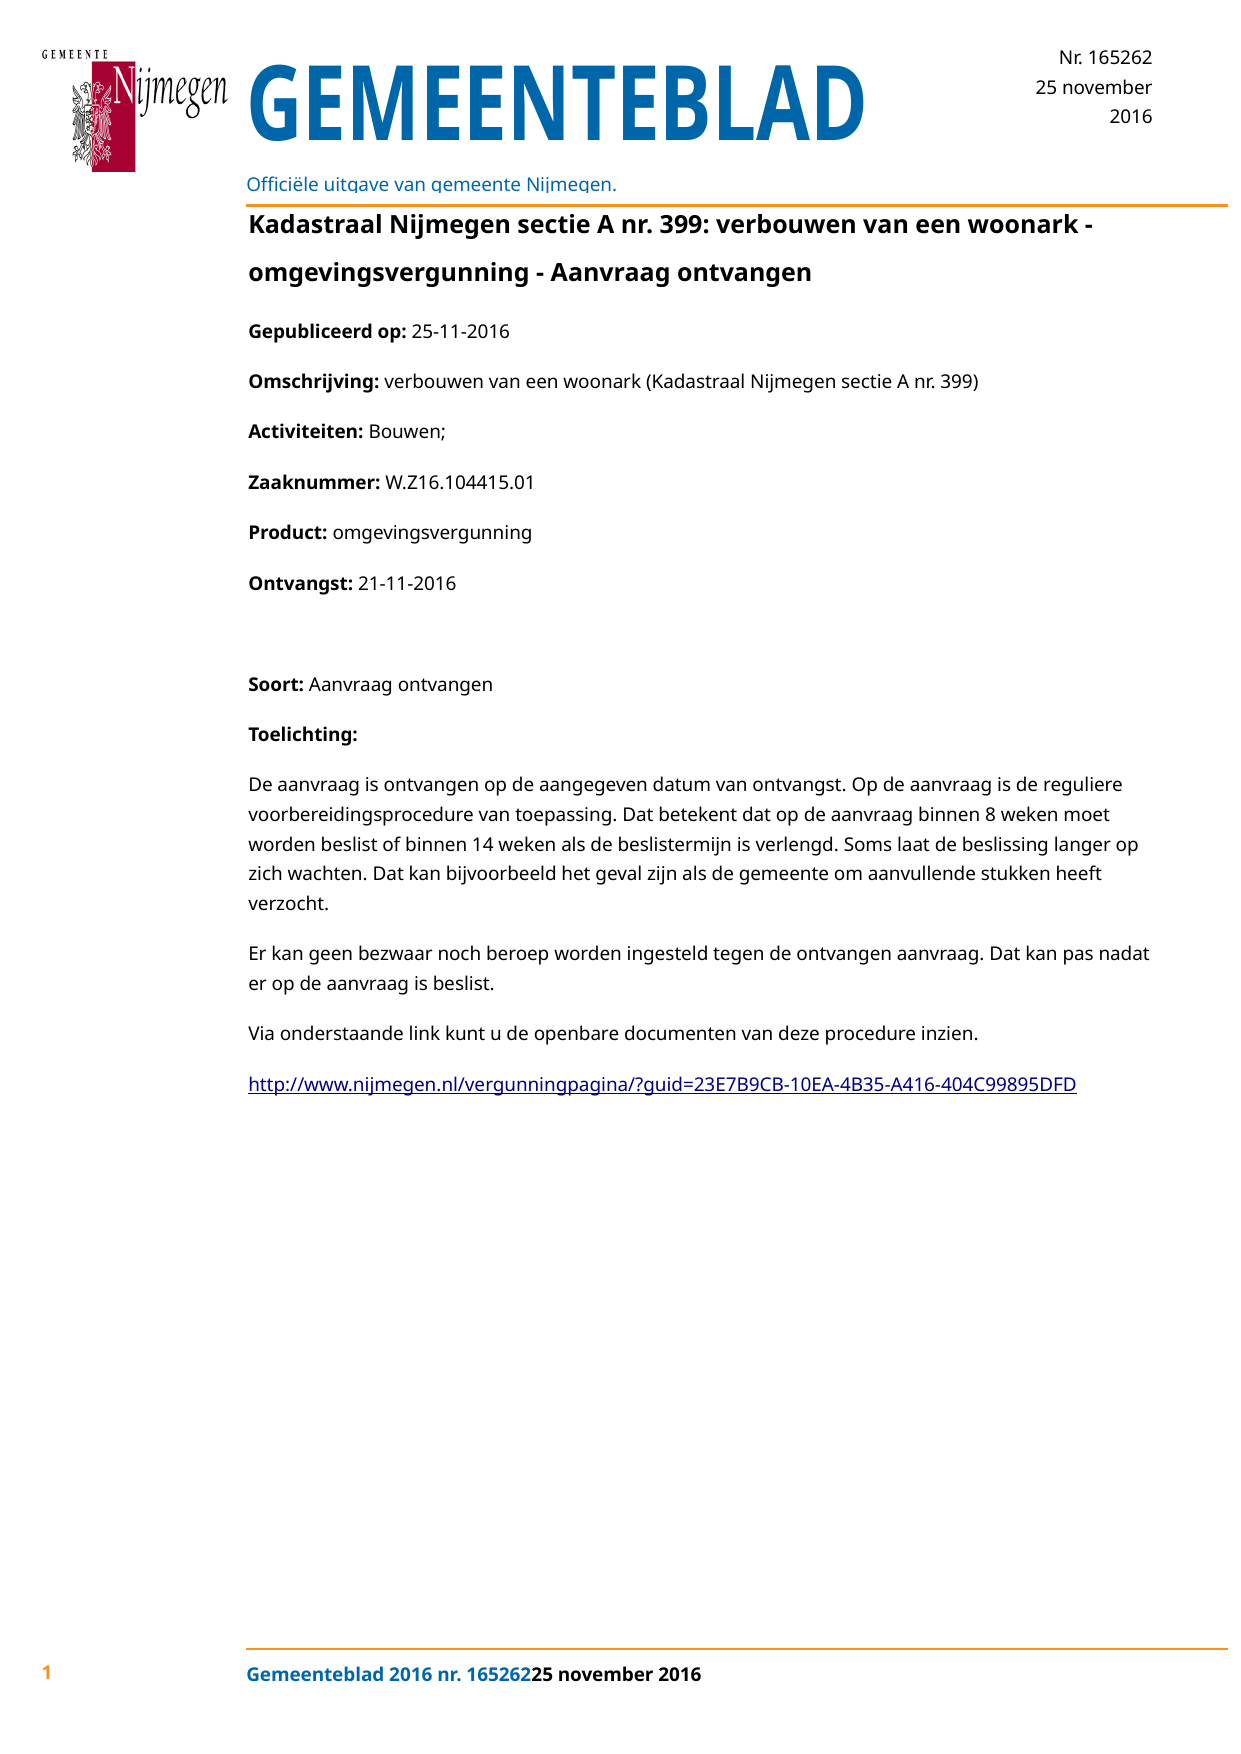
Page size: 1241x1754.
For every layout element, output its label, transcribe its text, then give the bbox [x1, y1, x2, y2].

text De aanvraag is ontvangen op de aangegeven datum van ontvangst. Op de aanvraag is de reguliere voorbereidingsprocedure van toepassing. Dat betekent dat op de aanvraag binnen 8 weken moet worden beslist of binnen 14 weken als de beslistermijn is verlengd. Soms laat de beslissing langer op zich wachten. Dat kan bijvoorbeeld het geval zijn als de gemeente om aanvullende stukken heeft verzocht. [248, 772, 1152, 916]
text Zaaknummer: W.Z16.104415.01 [248, 469, 1152, 495]
text Toelichting: [248, 721, 1152, 747]
picture [41, 47, 231, 172]
text Activiteiten: Bouwen; [248, 419, 1152, 444]
text Product: omgevingsvergunning [248, 519, 1152, 545]
text Ontvangst: 21-11-2016 [248, 570, 1152, 596]
text Via onderstaande link kunt u de openbare documenten van deze procedure inzien. [248, 1020, 1152, 1046]
text Omschrijving: verbouwen van een woonark (Kadastraal Nijmegen sectie A nr. 399) [248, 368, 1152, 394]
text Soort: Aanvraag ontvangen [248, 671, 1152, 697]
text Er kan geen bezwaar noch beroep worden ingesteld tegen de ontvangen aanvraag. Dat kan pas nadat er op de aanvraag is beslist. [248, 940, 1152, 996]
text Kadastraal Nijmegen sectie A nr. 399: verbouwen van een woonark - omgevingsvergunning - Aanvraag ontvangen [248, 207, 1152, 288]
text Gepubliceerd op: 25-11-2016 [248, 318, 1152, 344]
text http://www.nijmegen.nl/vergunningpagina/?guid=23E7B9CB-10EA-4B35-A416-404C99895DFD [248, 1071, 1152, 1097]
